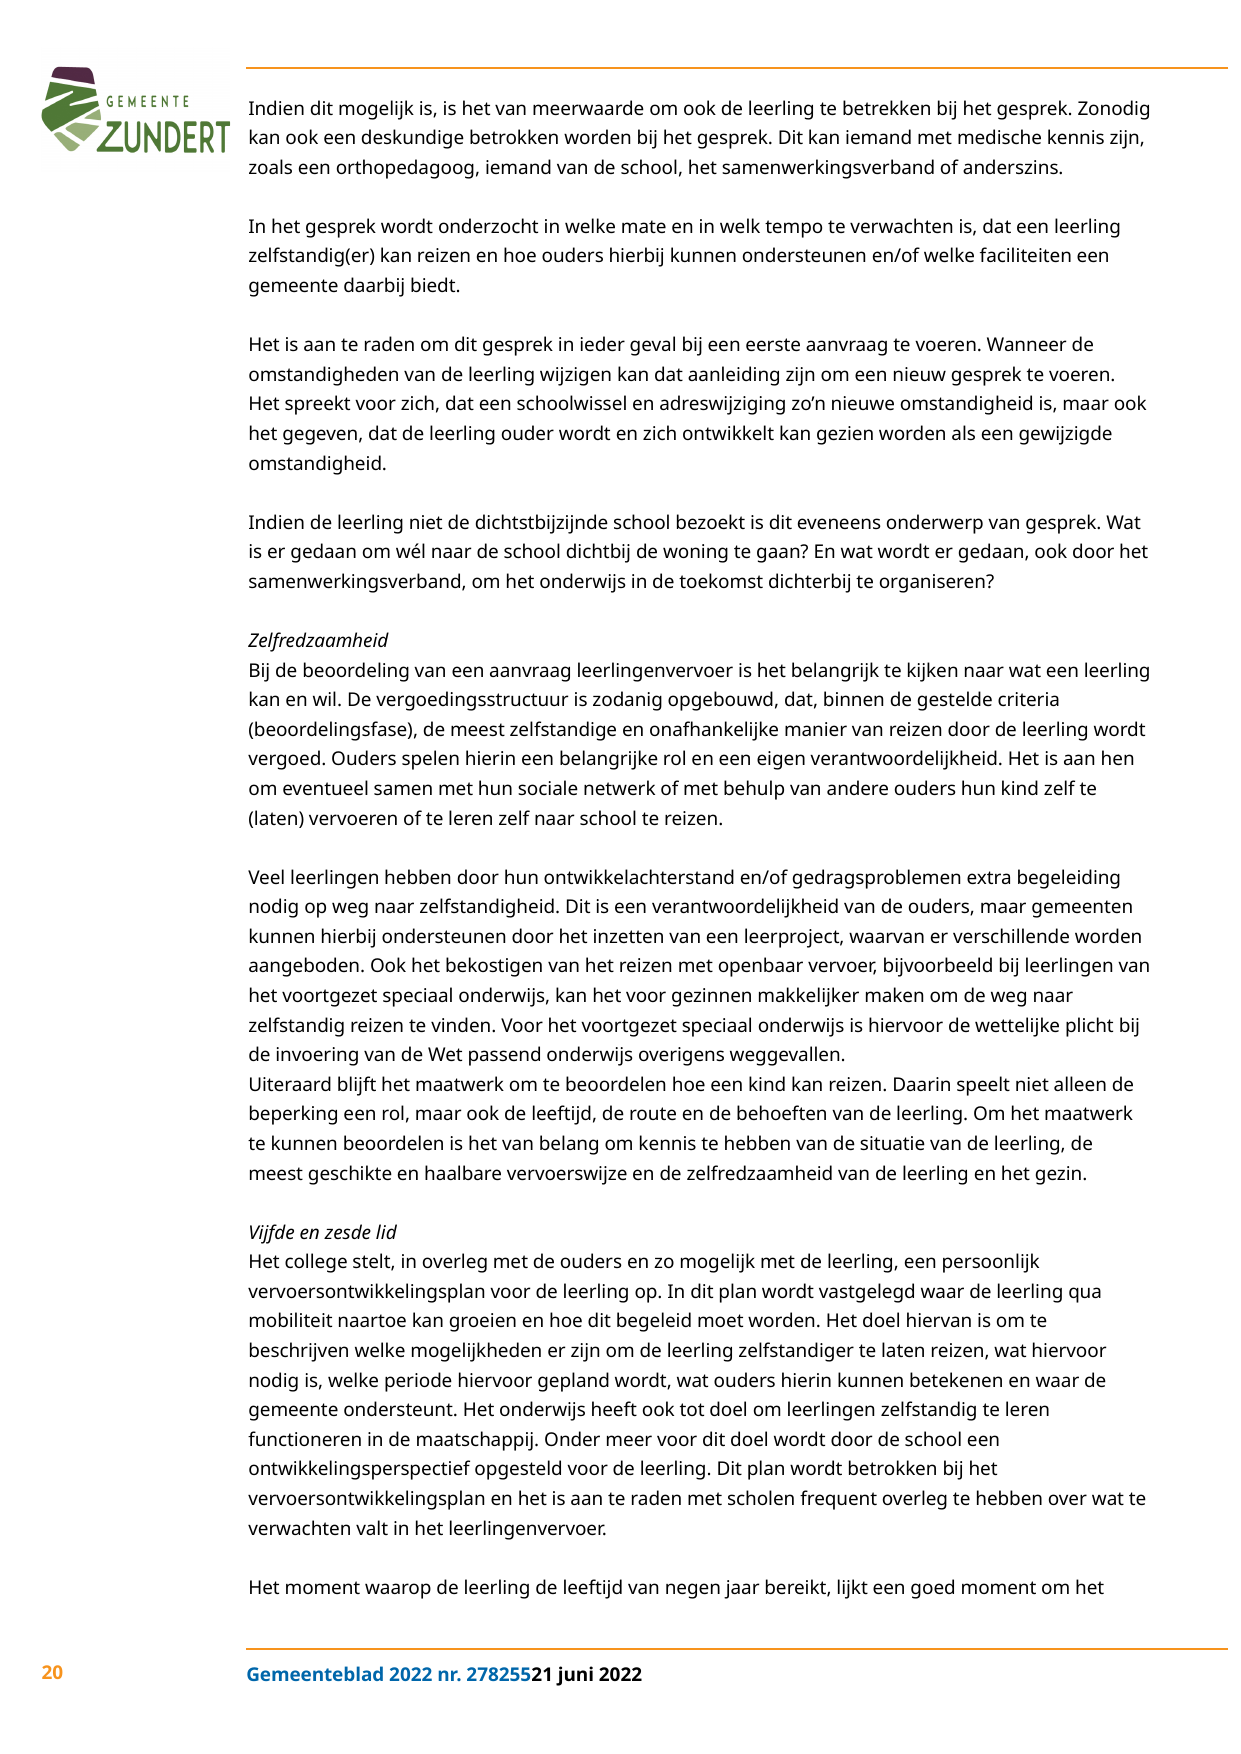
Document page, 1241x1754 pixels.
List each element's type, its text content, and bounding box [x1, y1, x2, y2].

text Het college stelt, in overleg met de ouders en zo mogelijk met de leerling, een persoonlijk vervoersontwikkelingsplan voor de leerling op. In dit plan wordt vastgelegd waar de leerling qua mobiliteit naartoe kan groeien en hoe dit begeleid moet worden. Het doel hiervan is om te beschrijven welke mogelijkheden er zijn om de leerling zelfstandiger te laten reizen, wat hiervoor nodig is, welke periode hiervoor gepland wordt, wat ouders hierin kunnen betekenen en waar de gemeente ondersteunt. Het onderwijs heeft ook tot doel om leerlingen zelfstandig te leren functioneren in de maatschappij. Onder meer voor dit doel wordt door de school een ontwikkelingsperspectief opgesteld voor de leerling. Dit plan wordt betrokken bij het vervoersontwikkelingsplan en het is aan te raden met scholen frequent overleg te hebben over wat te verwachten valt in het leerlingenvervoer. [248, 1248, 1152, 1541]
text Veel leerlingen hebben door hun ontwikkelachterstand en/of gedragsproblemen extra begeleiding nodig op weg naar zelfstandigheid. Dit is een verantwoordelijkheid van de ouders, maar gemeenten kunnen hierbij ondersteunen door het inzetten van een leerproject, waarvan er verschillende worden aangeboden. Ook het bekostigen van het reizen met openbaar vervoer, bijvoorbeeld bij leerlingen van het voortgezet speciaal onderwijs, kan het voor gezinnen makkelijker maken om de weg naar zelfstandig reizen te vinden. Voor het voortgezet speciaal onderwijs is hiervoor de wettelijke plicht bij de invoering van de Wet passend onderwijs overigens weggevallen. [248, 864, 1152, 1067]
text Indien de leerling niet de dichtstbijzijnde school bezoekt is dit eveneens onderwerp van gesprek. Wat is er gedaan om wél naar de school dichtbij de woning te gaan? En wat wordt er gedaan, ook door het samenwerkingsverband, om het onderwijs in de toekomst dichterbij te organiseren? [248, 509, 1152, 594]
text Zelfredzaamheid [248, 627, 1152, 653]
text Uiteraard blijft het maatwerk om te beoordelen hoe een kind kan reizen. Daarin speelt niet alleen de [248, 1071, 1152, 1097]
text Bij de beoordeling van een aanvraag leerlingenvervoer is het belangrijk te kijken naar wat een leerling kan en wil. De vergoedingsstructuur is zodanig opgebouwd, dat, binnen de gestelde criteria (beoordelingsfase), de meest zelfstandige en onafhankelijke manier van reizen door de leerling wordt vergoed. Ouders spelen hierin een belangrijke rol en een eigen verantwoordelijkheid. Het is aan hen om eventueel samen met hun sociale netwerk of met behulp van andere ouders hun kind zelf te (laten) vervoeren of te leren zelf naar school te reizen. [248, 657, 1152, 831]
text Indien dit mogelijk is, is het van meerwaarde om ook de leerling te betrekken bij het gesprek. Zonodig kan ook een deskundige betrokken worden bij het gesprek. Dit kan iemand met medische kennis zijn, zoals een orthopedagoog, iemand van de school, het samenwerkingsverband of anderszins. [248, 95, 1152, 180]
text beperking een rol, maar ook de leeftijd, de route en de behoeften van de leerling. Om het maatwerk te kunnen beoordelen is het van belang om kennis te hebben van de situatie van de leerling, de meest geschikte en haalbare vervoerswijze en de zelfredzaamheid van de leerling en het gezin. [248, 1101, 1152, 1186]
picture [41, 47, 231, 172]
text Het moment waarop de leerling de leeftijd van negen jaar bereikt, lijkt een goed moment om het [248, 1574, 1152, 1600]
text Het is aan te raden om dit gesprek in ieder geval bij een eerste aanvraag te voeren. Wanneer de omstandigheden van de leerling wijzigen kan dat aanleiding zijn om een nieuw gesprek te voeren. Het spreekt voor zich, dat een schoolwissel en adreswijziging zo’n nieuwe omstandigheid is, maar ook het gegeven, dat de leerling ouder wordt en zich ontwikkelt kan gezien worden als een gewijzigde omstandigheid. [248, 331, 1152, 476]
text In het gesprek wordt onderzocht in welke mate en in welk tempo te verwachten is, dat een leerling zelfstandig(er) kan reizen en hoe ouders hierbij kunnen ondersteunen en/of welke faciliteiten een gemeente daarbij biedt. [248, 213, 1152, 298]
text Vijfde en zesde lid [248, 1219, 1152, 1245]
